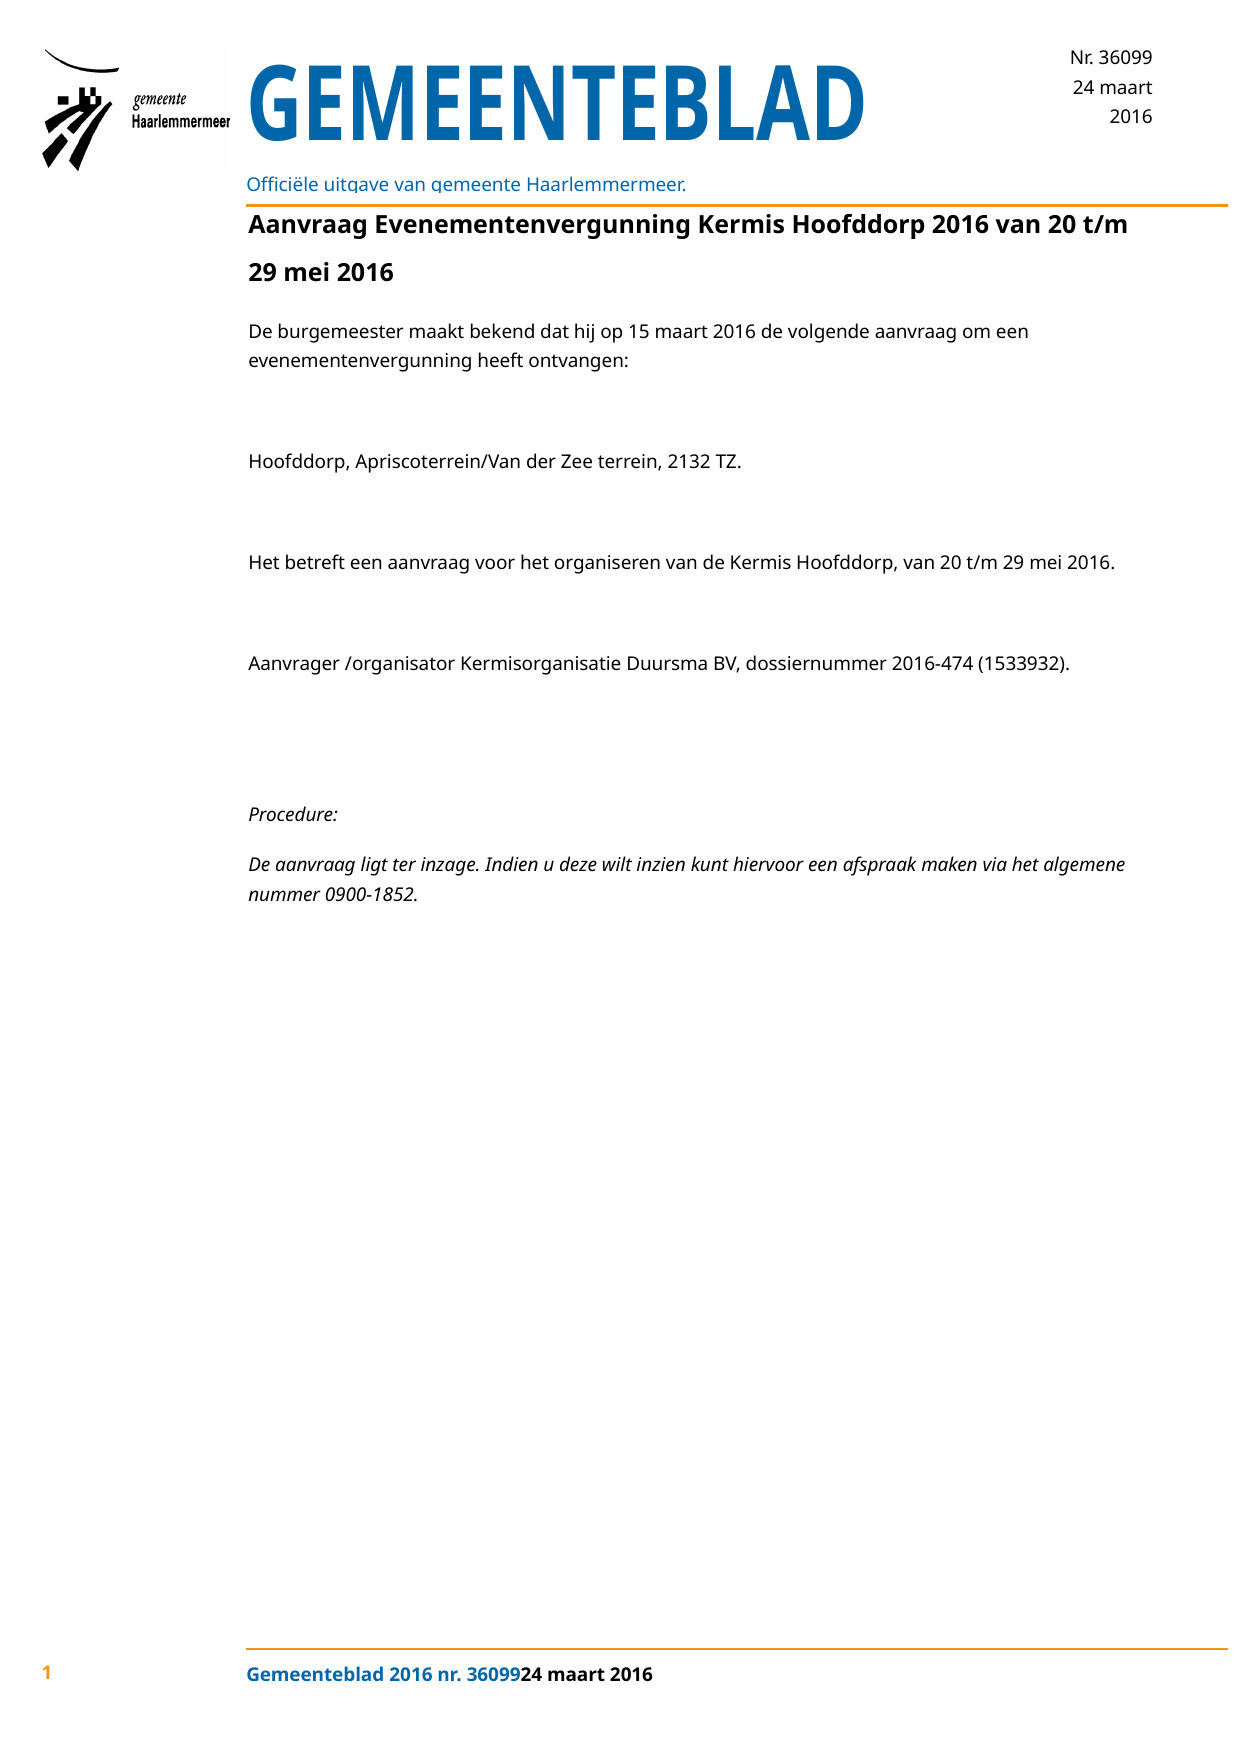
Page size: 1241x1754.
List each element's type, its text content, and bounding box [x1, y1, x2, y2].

text De aanvraag ligt ter inzage. Indien u deze wilt inzien kunt hiervoor een afspraak maken via het algemene nummer 0900-1852. [248, 852, 1152, 907]
text Aanvrager /organisator Kermisorganisatie Duursma BV, dossiernummer 2016-474 (1533932). [248, 650, 1152, 676]
text Procedure: [248, 801, 1152, 827]
text Aanvraag Evenementenvergunning Kermis Hoofddorp 2016 van 20 t/m 29 mei 2016 [248, 207, 1152, 288]
text De burgemeester maakt bekend dat hij op 15 maart 2016 de volgende aanvraag om een evenementenvergunning heeft ontvangen: [248, 318, 1152, 373]
text Hoofddorp, Apriscoterrein/Van der Zee terrein, 2132 TZ. [248, 448, 1152, 474]
picture [41, 47, 231, 172]
text Het betreft een aanvraag voor het organiseren van de Kermis Hoofddorp, van 20 t/m 29 mei 2016. [248, 549, 1152, 575]
